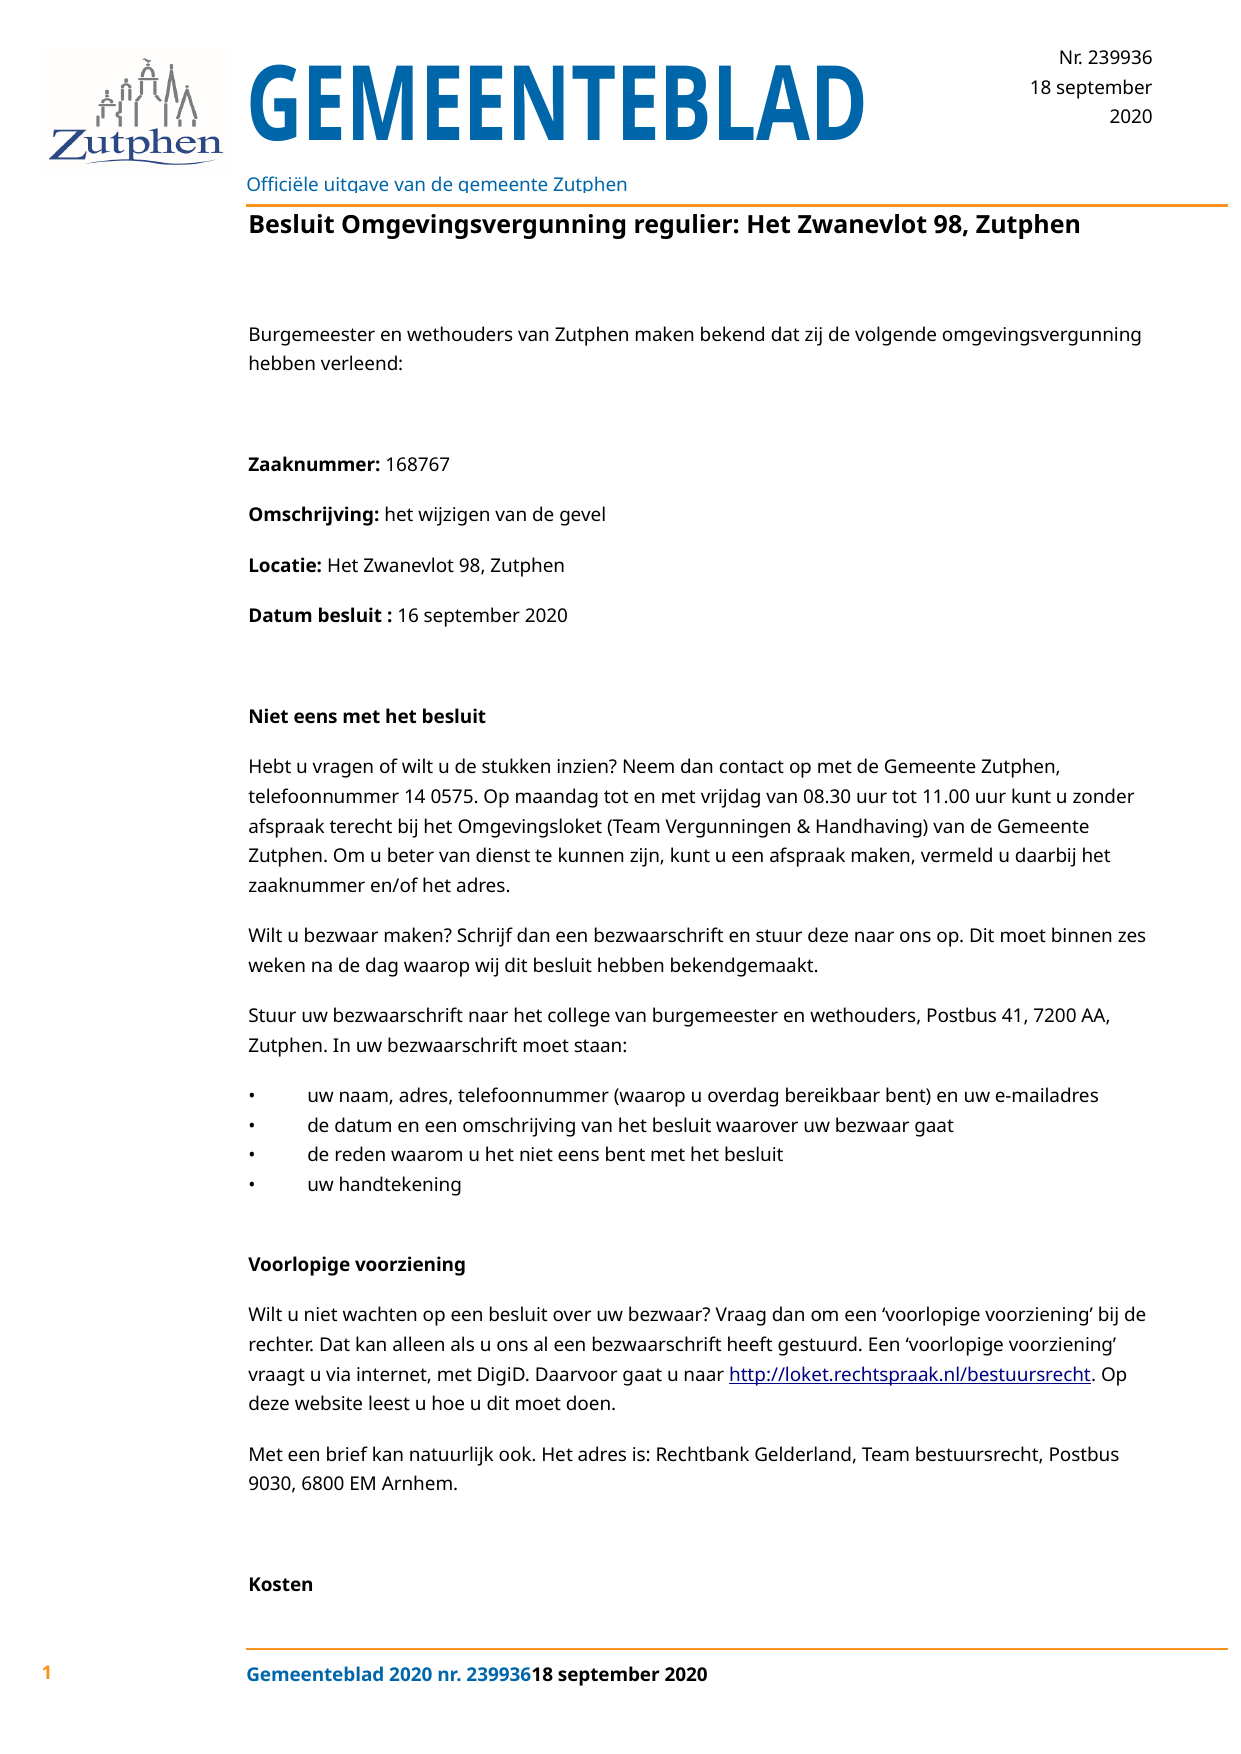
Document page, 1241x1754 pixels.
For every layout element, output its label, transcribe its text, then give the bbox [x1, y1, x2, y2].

text Locatie: Het Zwanevlot 98, Zutphen [248, 552, 1152, 578]
text Wilt u niet wachten op een besluit over uw bezwaar? Vraag dan om een ‘voorlopige voorziening’ bij de rechter. Dat kan alleen als u ons al een bezwaarschrift heeft gestuurd. Een ‘voorlopige voorziening’ vraagt u via internet, met DigiD. Daarvoor gaat u naar http://loket.rechtspraak.nl/bestuursrecht. Op deze website leest u hoe u dit moet doen. [248, 1302, 1152, 1416]
text Omschrijving: het wijzigen van de gevel [248, 502, 1152, 527]
text Niet eens met het besluit [248, 703, 1152, 729]
text Datum besluit : 16 september 2020 [248, 602, 1152, 628]
text Met een brief kan natuurlijk ook. Het adres is: Rechtbank Gelderland, Team bestuursrecht, Postbus 9030, 6800 EM Arnhem. [248, 1441, 1152, 1496]
text Stuur uw bezwaarschrift naar het college van burgemeester en wethouders, Postbus 41, 7200 AA, Zutphen. In uw bezwaarschrift moet staan: [248, 1002, 1152, 1058]
list uw handtekening [248, 1171, 1152, 1197]
picture [41, 47, 231, 172]
text Burgemeester en wethouders van Zutphen maken bekend dat zij de volgende omgevingsvergunning hebben verleend: [248, 321, 1152, 376]
text Besluit Omgevingsvergunning regulier: Het Zwanevlot 98, Zutphen [248, 207, 1152, 241]
list de reden waarom u het niet eens bent met het besluit [248, 1142, 1152, 1167]
text Wilt u bezwaar maken? Schrijf dan een bezwaarschrift en stuur deze naar ons op. Dit moet binnen zes weken na de dag waarop wij dit besluit hebben bekendgemaakt. [248, 922, 1152, 978]
text Kosten [248, 1571, 1152, 1597]
text Voorlopige voorziening [248, 1251, 1152, 1277]
text Zaaknummer: 168767 [248, 451, 1152, 477]
text Hebt u vragen of wilt u de stukken inzien? Neem dan contact op met de Gemeente Zutphen, telefoonnummer 14 0575. Op maandag tot en met vrijdag van 08.30 uur tot 11.00 uur kunt u zonder afspraak terecht bij het Omgevingsloket (Team Vergunningen & Handhaving) van de Gemeente Zutphen. Om u beter van dienst te kunnen zijn, kunt u een afspraak maken, vermeld u daarbij het zaaknummer en/of het adres. [248, 754, 1152, 898]
list uw naam, adres, telefoonnummer (waarop u overdag bereikbaar bent) en uw e-mailadres [248, 1082, 1152, 1108]
list de datum en een omschrijving van het besluit waarover uw bezwaar gaat [248, 1112, 1152, 1138]
